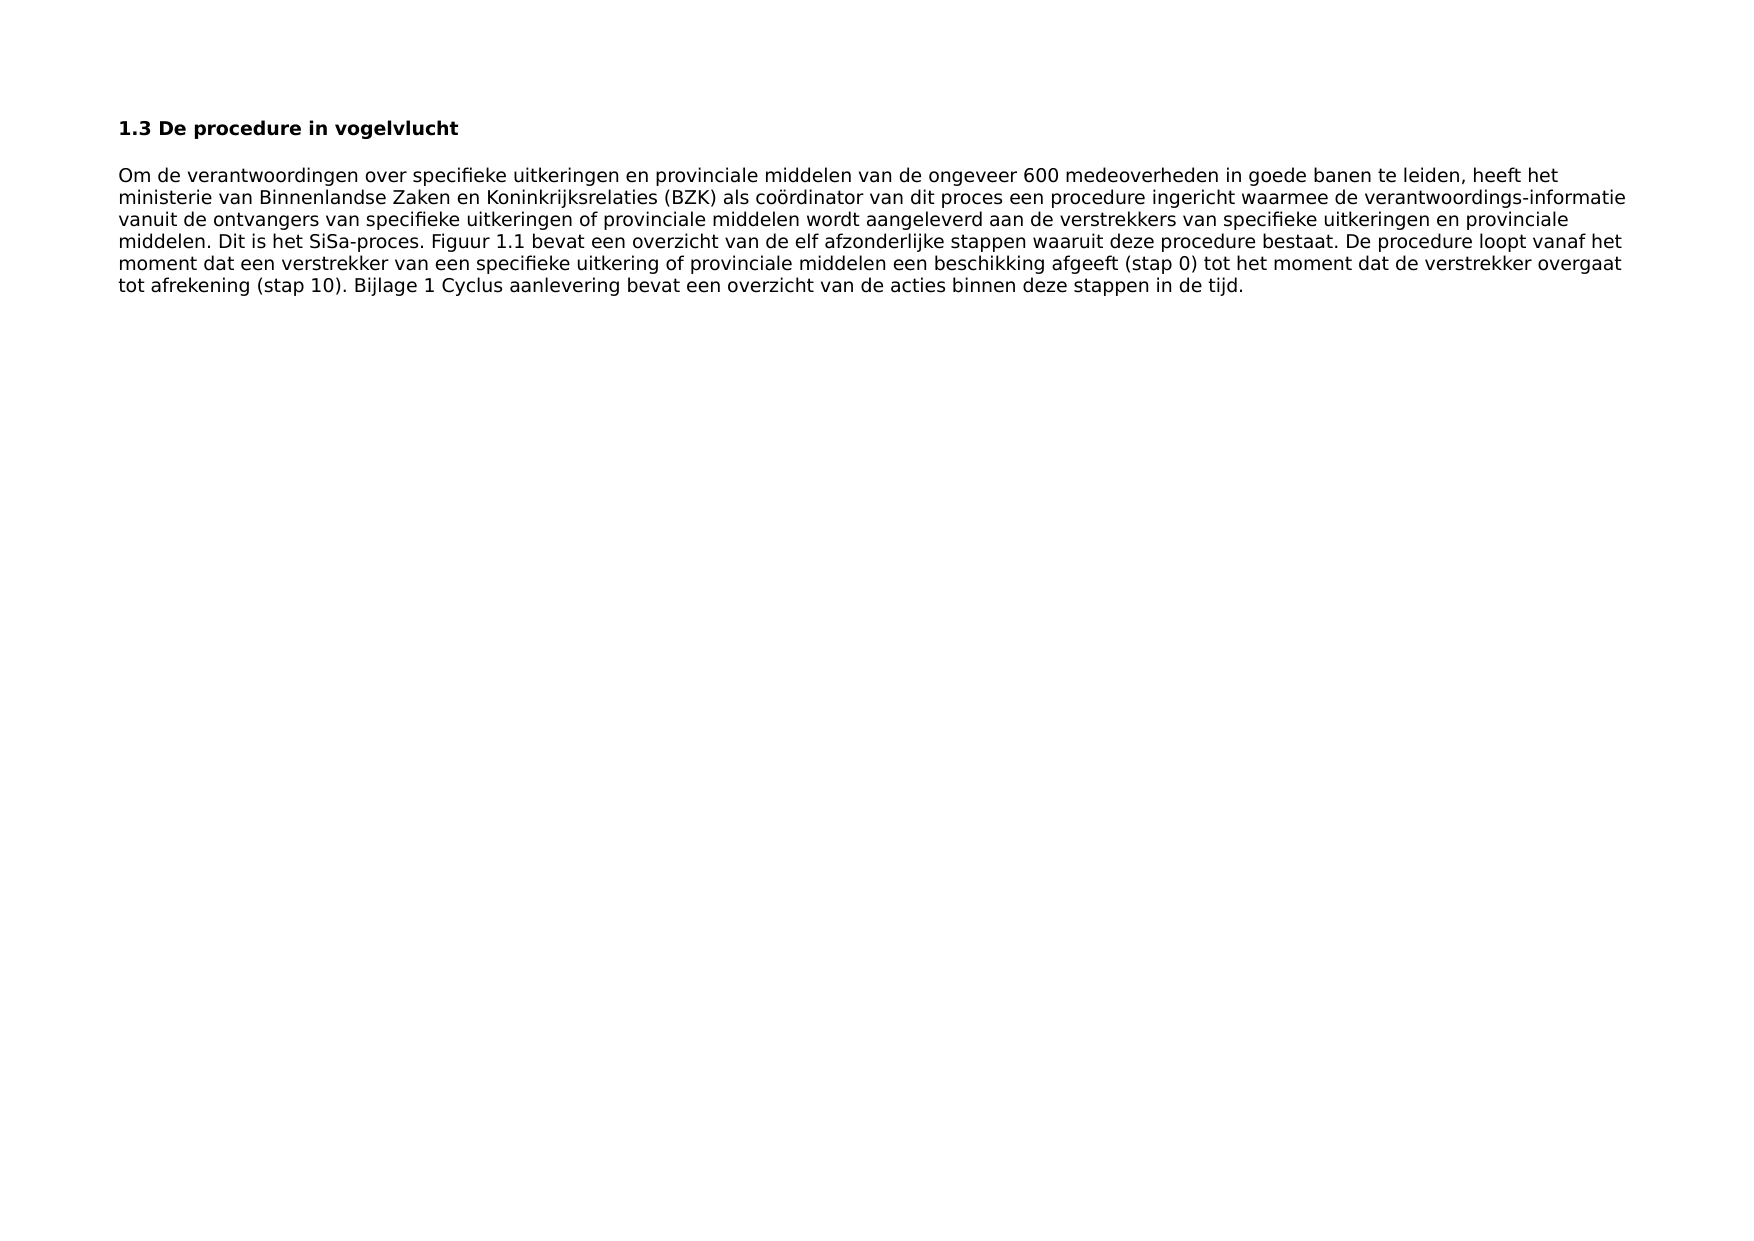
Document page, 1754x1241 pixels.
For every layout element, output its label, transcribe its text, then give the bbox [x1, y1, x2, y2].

subtitle 1.3 De procedure in vogelvlucht [118, 118, 1636, 140]
text Om de verantwoordingen over specifieke uitkeringen en provinciale middelen van de ongeveer 600 medeoverheden in goede banen te leiden, heeft het ministerie van Binnenlandse Zaken en Koninkrijksrelaties (BZK) als coördinator van dit proces een procedure ingericht waarmee de verantwoordings-informatie vanuit de ontvangers van specifieke uitkeringen of provinciale middelen wordt aangeleverd aan de verstrekkers van specifieke uitkeringen en provinciale middelen. Dit is het SiSa-proces. Figuur 1.1 bevat een overzicht van de elf afzonderlijke stappen waaruit deze procedure bestaat. De procedure loopt vanaf het moment dat een verstrekker van een specifieke uitkering of provinciale middelen een beschikking afgeeft (stap 0) tot het moment dat de verstrekker overgaat tot afrekening (stap 10). Bijlage 1 Cyclus aanlevering bevat een overzicht van de acties binnen deze stappen in de tijd. [118, 165, 1636, 297]
